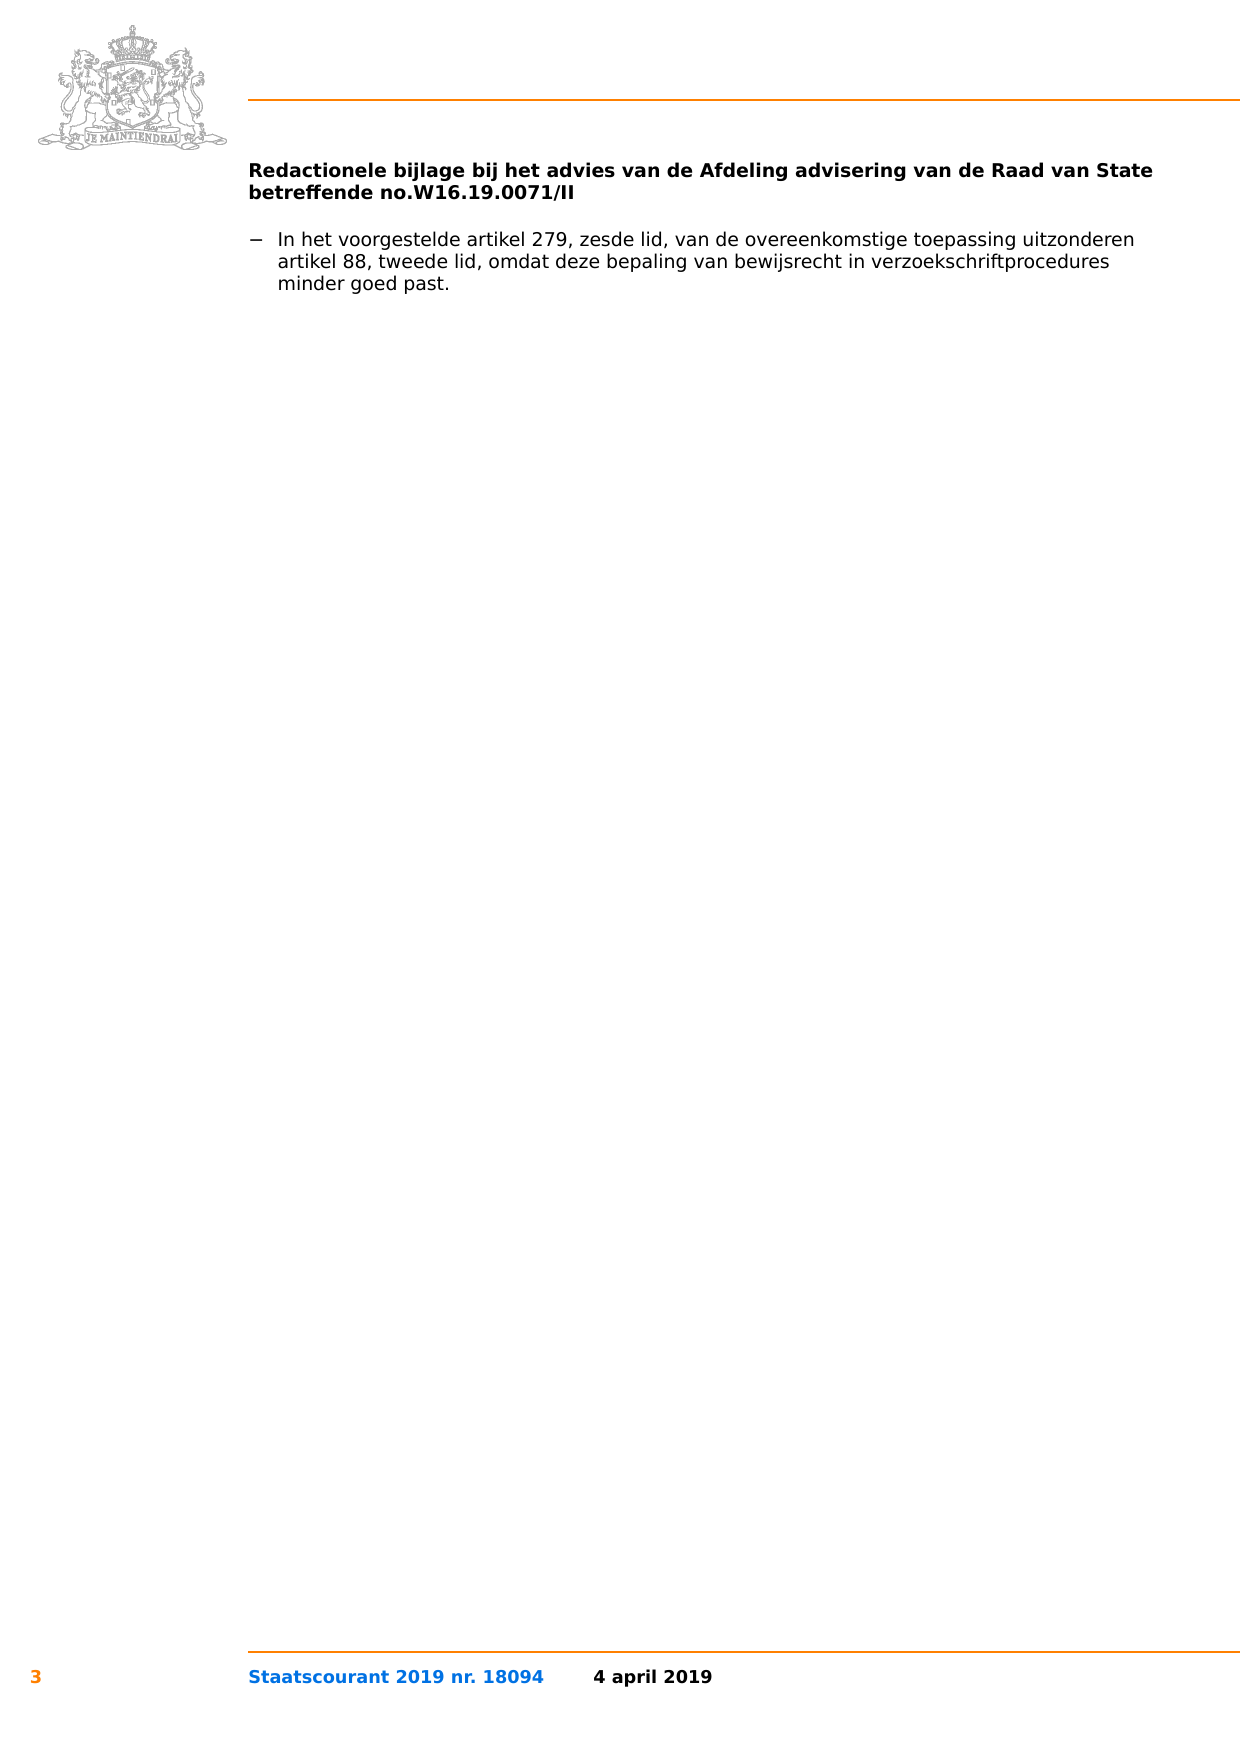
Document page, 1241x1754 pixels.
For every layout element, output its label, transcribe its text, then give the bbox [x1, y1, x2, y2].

picture [38, 25, 227, 150]
text − In het voorgestelde artikel 279, zesde lid, van de overeenkomstige toepassing uitzonderen artikel 88, tweede lid, omdat deze bepaling van bewijsrecht in verzoekschriftprocedures minder goed past. [248, 229, 1163, 295]
subtitle Redactionele bijlage bij het advies van de Afdeling advisering van de Raad van State betreffende no.W16.19.0071/II [248, 160, 1163, 204]
